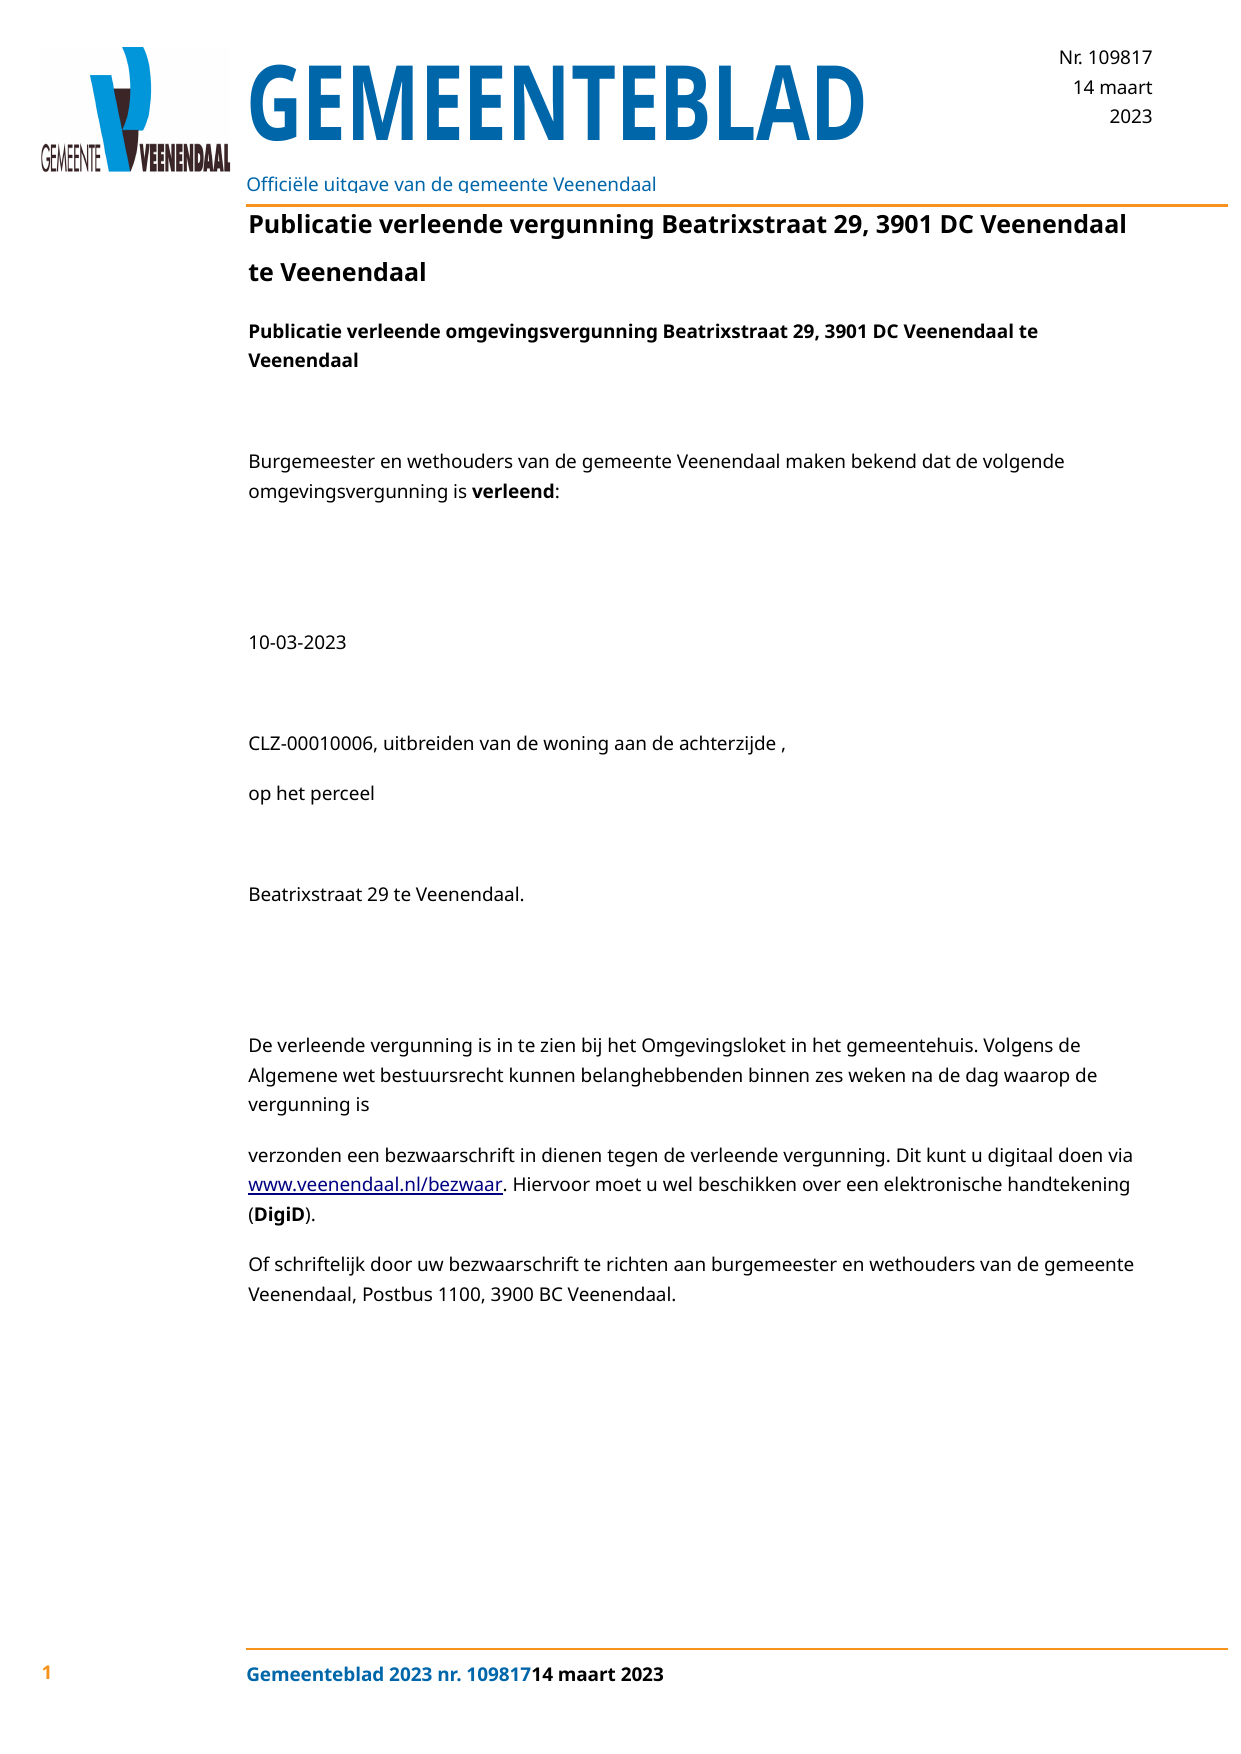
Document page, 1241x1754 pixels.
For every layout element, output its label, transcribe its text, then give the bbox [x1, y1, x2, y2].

text 10-03-2023 [248, 629, 1152, 655]
text verzonden een bezwaarschrift in dienen tegen de verleende vergunning. Dit kunt u digitaal doen via www.veenendaal.nl/bezwaar. Hiervoor moet u wel beschikken over een elektronische handtekening (DigiD). [248, 1142, 1152, 1227]
text Publicatie verleende vergunning Beatrixstraat 29, 3901 DC Veenendaal te Veenendaal [248, 207, 1152, 288]
text Publicatie verleende omgevingsvergunning Beatrixstraat 29, 3901 DC Veenendaal te Veenendaal [248, 318, 1152, 373]
text op het perceel [248, 780, 1152, 806]
text Of schriftelijk door uw bezwaarschrift te richten aan burgemeester en wethouders van de gemeente Veenendaal, Postbus 1100, 3900 BC Veenendaal. [248, 1252, 1152, 1307]
picture [41, 47, 130, 172]
text CLZ-00010006, uitbreiden van de woning aan de achterzijde , [248, 730, 1152, 756]
picture [123, 47, 231, 172]
text De verleende vergunning is in te zien bij het Omgevingsloket in het gemeentehuis. Volgens de Algemene wet bestuursrecht kunnen belanghebbenden binnen zes weken na de dag waarop de vergunning is [248, 1032, 1152, 1117]
text Beatrixstraat 29 te Veenendaal. [248, 881, 1152, 907]
text Burgemeester en wethouders van de gemeente Veenendaal maken bekend dat de volgende omgevingsvergunning is verleend: [248, 448, 1152, 504]
